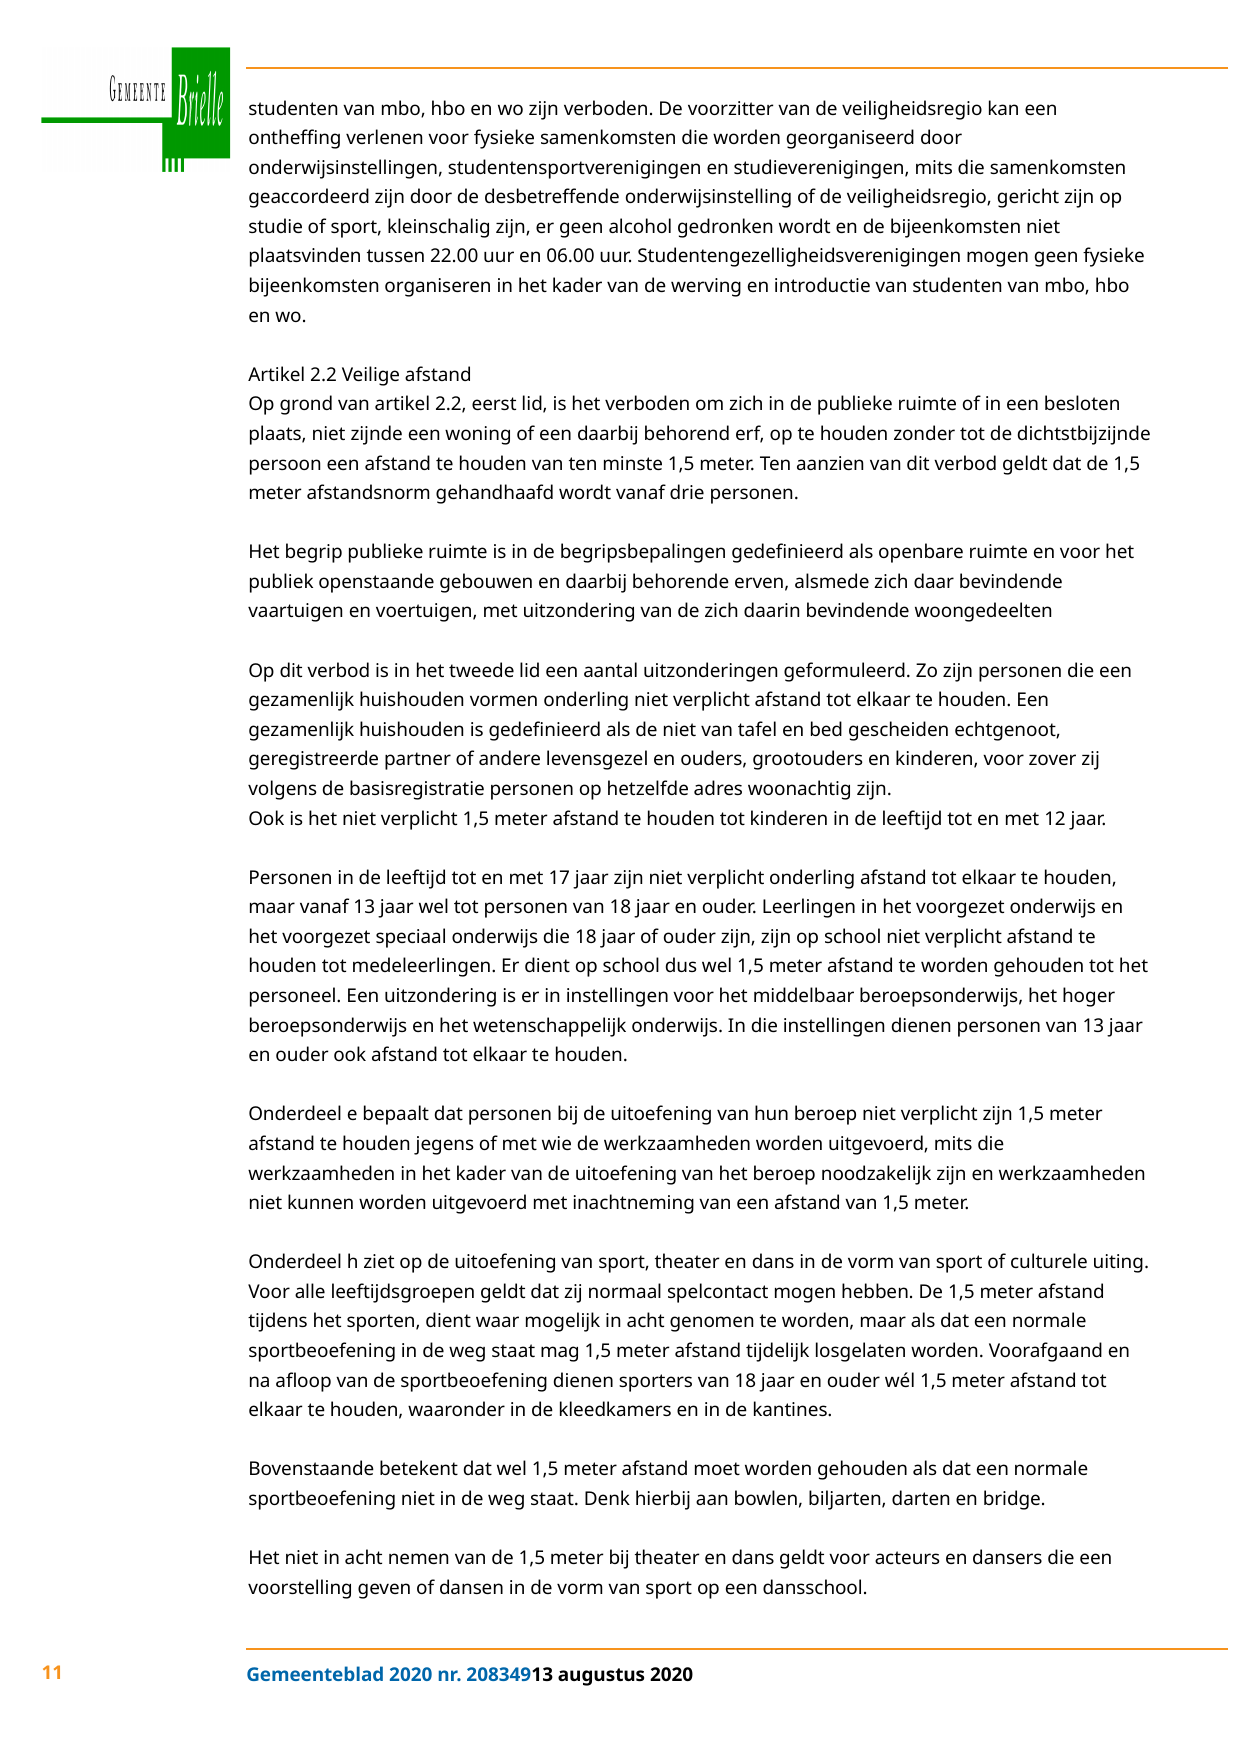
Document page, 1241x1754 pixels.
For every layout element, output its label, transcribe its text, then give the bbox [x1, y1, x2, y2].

text Op dit verbod is in het tweede lid een aantal uitzonderingen geformuleerd. Zo zijn personen die een gezamenlijk huishouden vormen onderling niet verplicht afstand tot elkaar te houden. Een gezamenlijk huishouden is gedefinieerd als de niet van tafel en bed gescheiden echtgenoot, geregistreerde partner of andere levensgezel en ouders, grootouders en kinderen, voor zover zij volgens de basisregistratie personen op hetzelfde adres woonachtig zijn. [248, 657, 1152, 801]
text Op grond van artikel 2.2, eerst lid, is het verboden om zich in de publieke ruimte of in een besloten plaats, niet zijnde een woning of een daarbij behorend erf, op te houden zonder tot de dichtstbijzijnde persoon een afstand te houden van ten minste 1,5 meter. Ten aanzien van dit verbod geldt dat de 1,5 meter afstandsnorm gehandhaafd wordt vanaf drie personen. [248, 391, 1152, 505]
text Ook is het niet verplicht 1,5 meter afstand te houden tot kinderen in de leeftijd tot en met 12 jaar. [248, 805, 1152, 831]
text Personen in de leeftijd tot en met 17 jaar zijn niet verplicht onderling afstand tot elkaar te houden, maar vanaf 13 jaar wel tot personen van 18 jaar en ouder. Leerlingen in het voorgezet onderwijs en het voorgezet speciaal onderwijs die 18 jaar of ouder zijn, zijn op school niet verplicht afstand te houden tot medeleerlingen. Er dient op school dus wel 1,5 meter afstand te worden gehouden tot het personeel. Een uitzondering is er in instellingen voor het middelbaar beroepsonderwijs, het hoger beroepsonderwijs en het wetenschappelijk onderwijs. In die instellingen dienen personen van 13 jaar en ouder ook afstand tot elkaar te houden. [248, 864, 1152, 1067]
picture [41, 47, 231, 172]
text Onderdeel e bepaalt dat personen bij de uitoefening van hun beroep niet verplicht zijn 1,5 meter afstand te houden jegens of met wie de werkzaamheden worden uitgevoerd, mits die werkzaamheden in het kader van de uitoefening van het beroep noodzakelijk zijn en werkzaamheden niet kunnen worden uitgevoerd met inachtneming van een afstand van 1,5 meter. [248, 1101, 1152, 1215]
text studenten van mbo, hbo en wo zijn verboden. De voorzitter van de veiligheidsregio kan een ontheffing verlenen voor fysieke samenkomsten die worden georganiseerd door onderwijsinstellingen, studentensportverenigingen en studieverenigingen, mits die samenkomsten geaccordeerd zijn door de desbetreffende onderwijsinstelling of de veiligheidsregio, gericht zijn op studie of sport, kleinschalig zijn, er geen alcohol gedronken wordt en de bijeenkomsten niet plaatsvinden tussen 22.00 uur en 06.00 uur. Studentengezelligheidsverenigingen mogen geen fysieke bijeenkomsten organiseren in het kader van de werving en introductie van studenten van mbo, hbo en wo. [248, 95, 1152, 328]
text Onderdeel h ziet op de uitoefening van sport, theater en dans in de vorm van sport of culturele uiting. Voor alle leeftijdsgroepen geldt dat zij normaal spelcontact mogen hebben. De 1,5 meter afstand tijdens het sporten, dient waar mogelijk in acht genomen te worden, maar als dat een normale sportbeoefening in de weg staat mag 1,5 meter afstand tijdelijk losgelaten worden. Voorafgaand en na afloop van de sportbeoefening dienen sporters van 18 jaar en ouder wél 1,5 meter afstand tot elkaar te houden, waaronder in de kleedkamers en in de kantines. [248, 1248, 1152, 1422]
text Bovenstaande betekent dat wel 1,5 meter afstand moet worden gehouden als dat een normale sportbeoefening niet in de weg staat. Denk hierbij aan bowlen, biljarten, darten en bridge. [248, 1456, 1152, 1511]
text Artikel 2.2 Veilige afstand [248, 361, 1152, 387]
text Het niet in acht nemen van de 1,5 meter bij theater en dans geldt voor acteurs en dansers die een voorstelling geven of dansen in de vorm van sport op een dansschool. [248, 1544, 1152, 1600]
text Het begrip publieke ruimte is in de begripsbepalingen gedefinieerd als openbare ruimte en voor het publiek openstaande gebouwen en daarbij behorende erven, alsmede zich daar bevindende vaartuigen en voertuigen, met uitzondering van de zich daarin bevindende woongedeelten [248, 538, 1152, 623]
